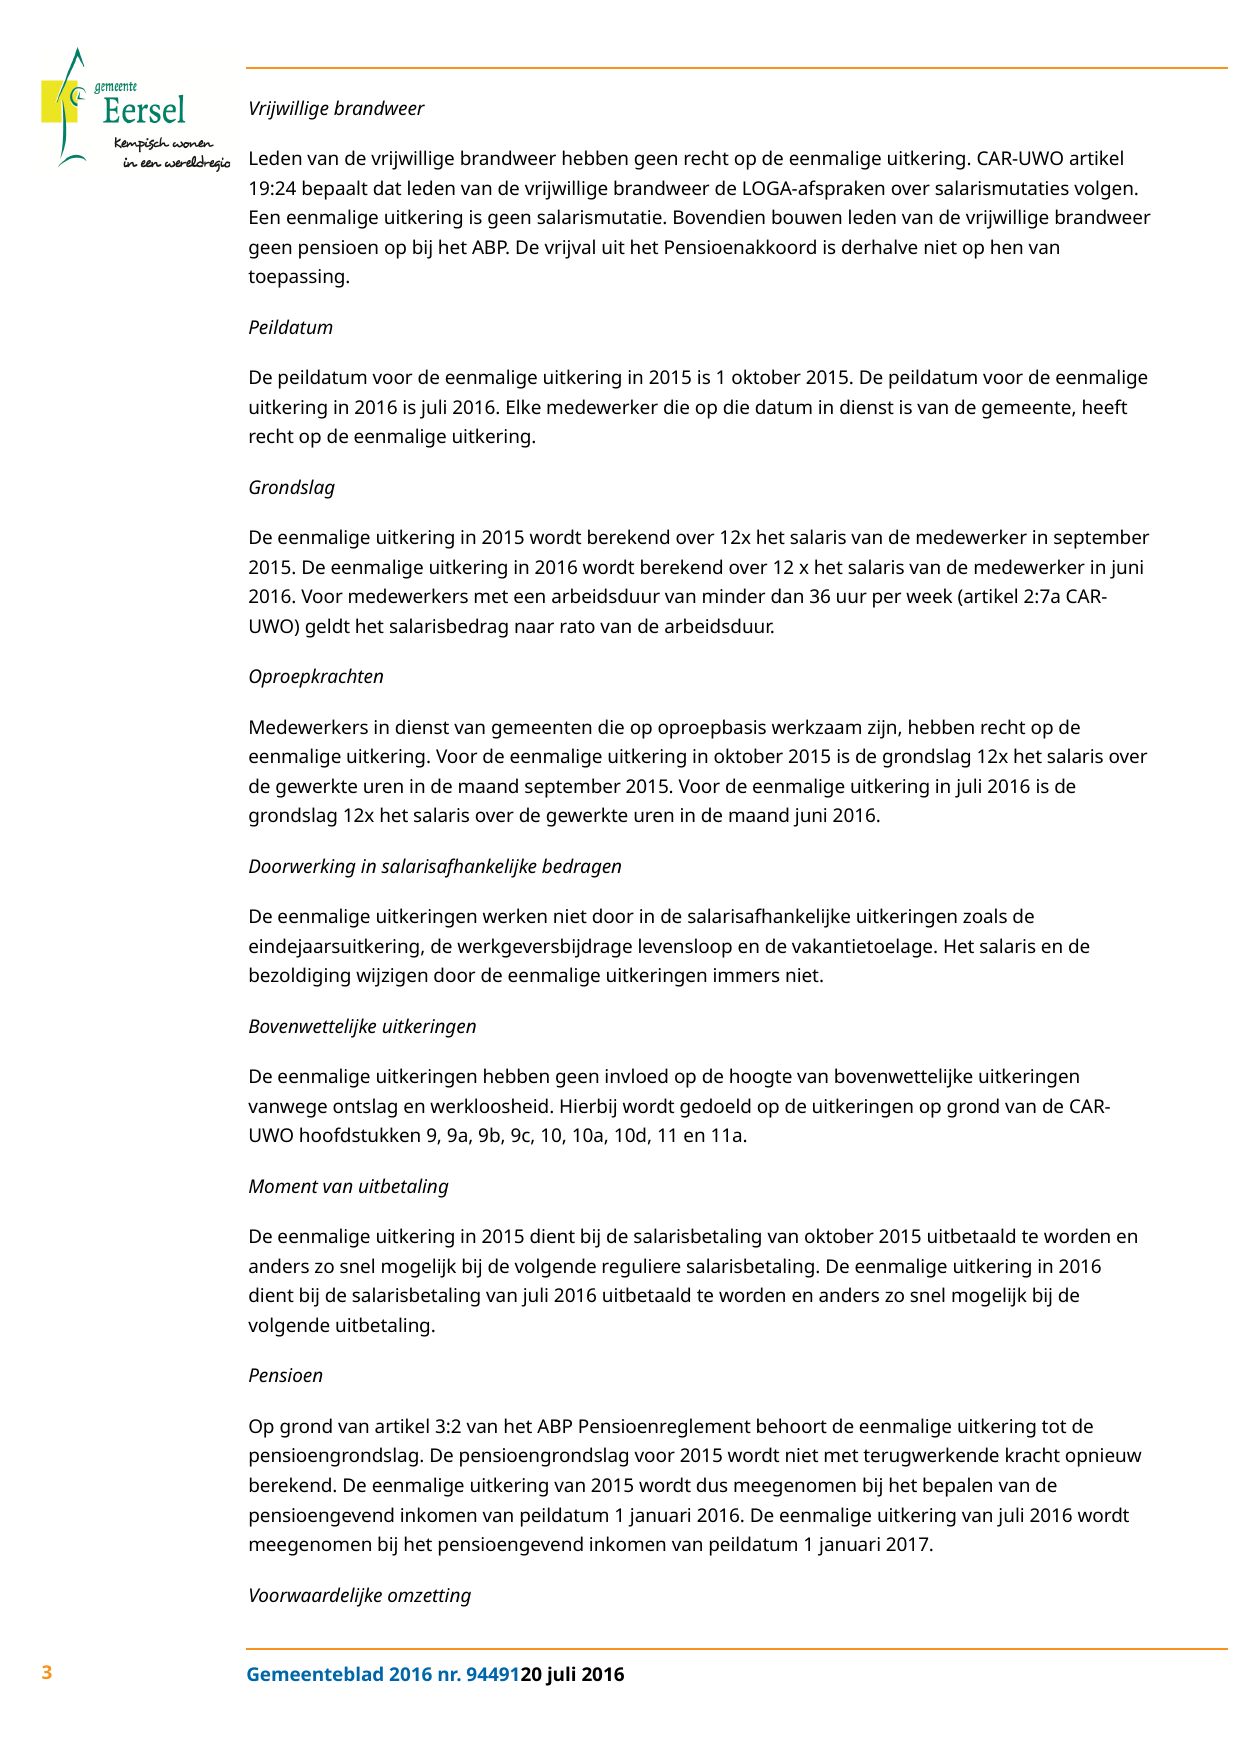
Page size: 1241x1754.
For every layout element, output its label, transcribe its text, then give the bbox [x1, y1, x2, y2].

text Moment van uitbetaling [248, 1173, 1152, 1199]
text Medewerkers in dienst van gemeenten die op oproepbasis werkzaam zijn, hebben recht op de eenmalige uitkering. Voor de eenmalige uitkering in oktober 2015 is de grondslag 12x het salaris over de gewerkte uren in de maand september 2015. Voor de eenmalige uitkering in juli 2016 is de grondslag 12x het salaris over de gewerkte uren in de maand juni 2016. [248, 714, 1152, 828]
text Vrijwillige brandweer [248, 95, 1152, 121]
text Peildatum [248, 314, 1152, 340]
text Bovenwettelijke uitkeringen [248, 1013, 1152, 1039]
picture [41, 47, 231, 172]
text De eenmalige uitkering in 2015 dient bij de salarisbetaling van oktober 2015 uitbetaald te worden en anders zo snel mogelijk bij de volgende reguliere salarisbetaling. De eenmalige uitkering in 2016 dient bij de salarisbetaling van juli 2016 uitbetaald te worden en anders zo snel mogelijk bij de volgende uitbetaling. [248, 1223, 1152, 1338]
text Pensioen [248, 1363, 1152, 1388]
text Oproepkrachten [248, 663, 1152, 689]
text De eenmalige uitkeringen hebben geen invloed op de hoogte van bovenwettelijke uitkeringen vanwege ontslag en werkloosheid. Hierbij wordt gedoeld op de uitkeringen op grond van de CAR-UWO hoofdstukken 9, 9a, 9b, 9c, 10, 10a, 10d, 11 en 11a. [248, 1063, 1152, 1148]
text De eenmalige uitkeringen werken niet door in de salarisafhankelijke uitkeringen zoals de eindejaarsuitkering, de werkgeversbijdrage levensloop en de vakantietoelage. Het salaris en de bezoldiging wijzigen door de eenmalige uitkeringen immers niet. [248, 903, 1152, 988]
text Op grond van artikel 3:2 van het ABP Pensioenreglement behoort de eenmalige uitkering tot de pensioengrondslag. De pensioengrondslag voor 2015 wordt niet met terugwerkende kracht opnieuw berekend. De eenmalige uitkering van 2015 wordt dus meegenomen bij het bepalen van de pensioengevend inkomen van peildatum 1 januari 2016. De eenmalige uitkering van juli 2016 wordt meegenomen bij het pensioengevend inkomen van peildatum 1 januari 2017. [248, 1413, 1152, 1557]
text Voorwaardelijke omzetting [248, 1582, 1152, 1608]
text Grondslag [248, 474, 1152, 500]
text Leden van de vrijwillige brandweer hebben geen recht op de eenmalige uitkering. CAR-UWO artikel 19:24 bepaalt dat leden van de vrijwillige brandweer de LOGA-afspraken over salarismutaties volgen. Een eenmalige uitkering is geen salarismutatie. Bovendien bouwen leden van de vrijwillige brandweer geen pensioen op bij het ABP. De vrijval uit het Pensioenakkoord is derhalve niet op hen van toepassing. [248, 145, 1152, 289]
text De eenmalige uitkering in 2015 wordt berekend over 12x het salaris van de medewerker in september 2015. De eenmalige uitkering in 2016 wordt berekend over 12 x het salaris van de medewerker in juni 2016. Voor medewerkers met een arbeidsduur van minder dan 36 uur per week (artikel 2:7a CAR-UWO) geldt het salarisbedrag naar rato van de arbeidsduur. [248, 524, 1152, 639]
text De peildatum voor de eenmalige uitkering in 2015 is 1 oktober 2015. De peildatum voor de eenmalige uitkering in 2016 is juli 2016. Elke medewerker die op die datum in dienst is van de gemeente, heeft recht op de eenmalige uitkering. [248, 364, 1152, 449]
text Doorwerking in salarisafhankelijke bedragen [248, 853, 1152, 879]
